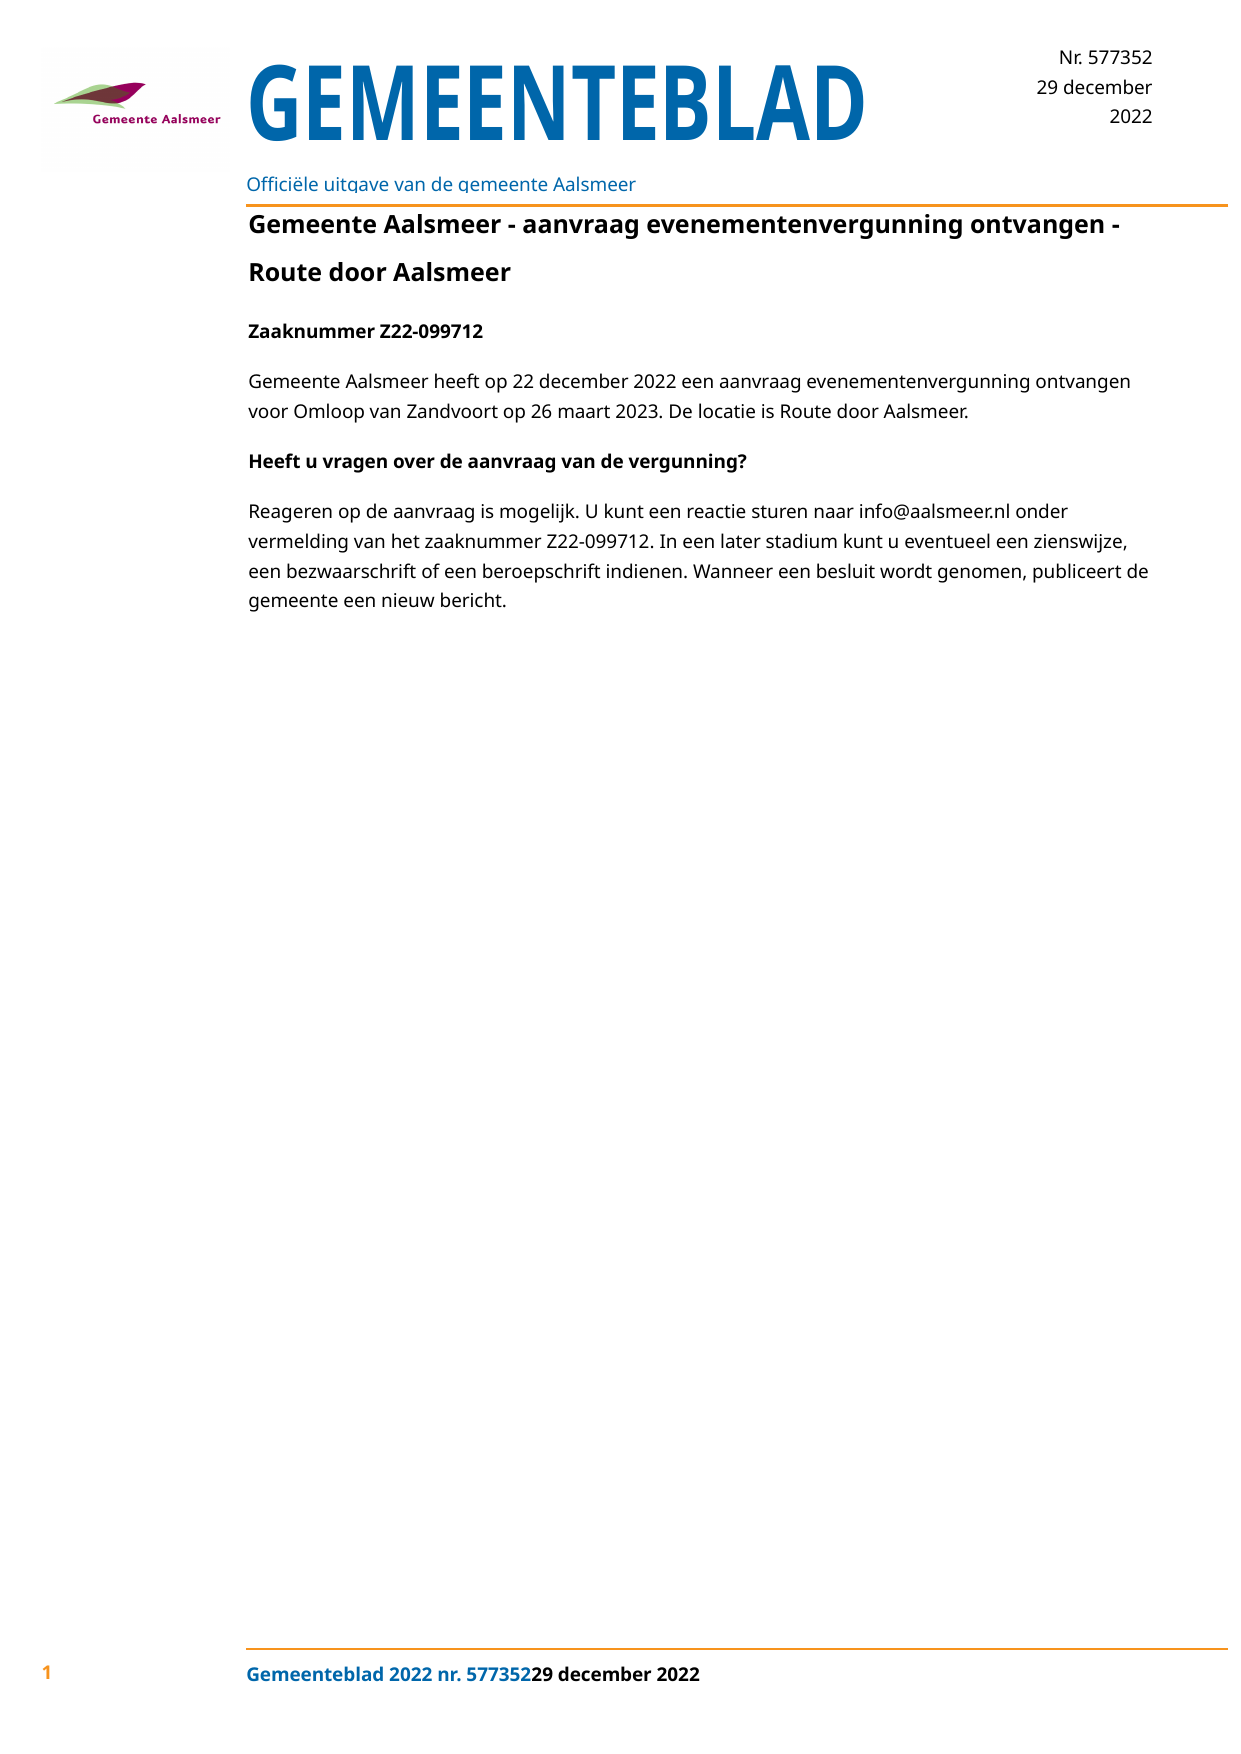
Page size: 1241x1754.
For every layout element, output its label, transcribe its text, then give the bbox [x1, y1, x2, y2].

text Zaaknummer Z22-099712 [248, 318, 1152, 344]
text Heeft u vragen over de aanvraag van de vergunning? [248, 448, 1152, 474]
text Gemeente Aalsmeer - aanvraag evenementenvergunning ontvangen - Route door Aalsmeer [248, 207, 1152, 288]
text Gemeente Aalsmeer heeft op 22 december 2022 een aanvraag evenementenvergunning ontvangen voor Omloop van Zandvoort op 26 maart 2023. De locatie is Route door Aalsmeer. [248, 368, 1152, 424]
picture [41, 47, 231, 172]
text Reageren op de aanvraag is mogelijk. U kunt een reactie sturen naar info@aalsmeer.nl onder vermelding van het zaaknummer Z22-099712. In een later stadium kunt u eventueel een zienswijze, een bezwaarschrift of een beroepschrift indienen. Wanneer een besluit wordt genomen, publiceert de gemeente een nieuw bericht. [248, 499, 1152, 613]
